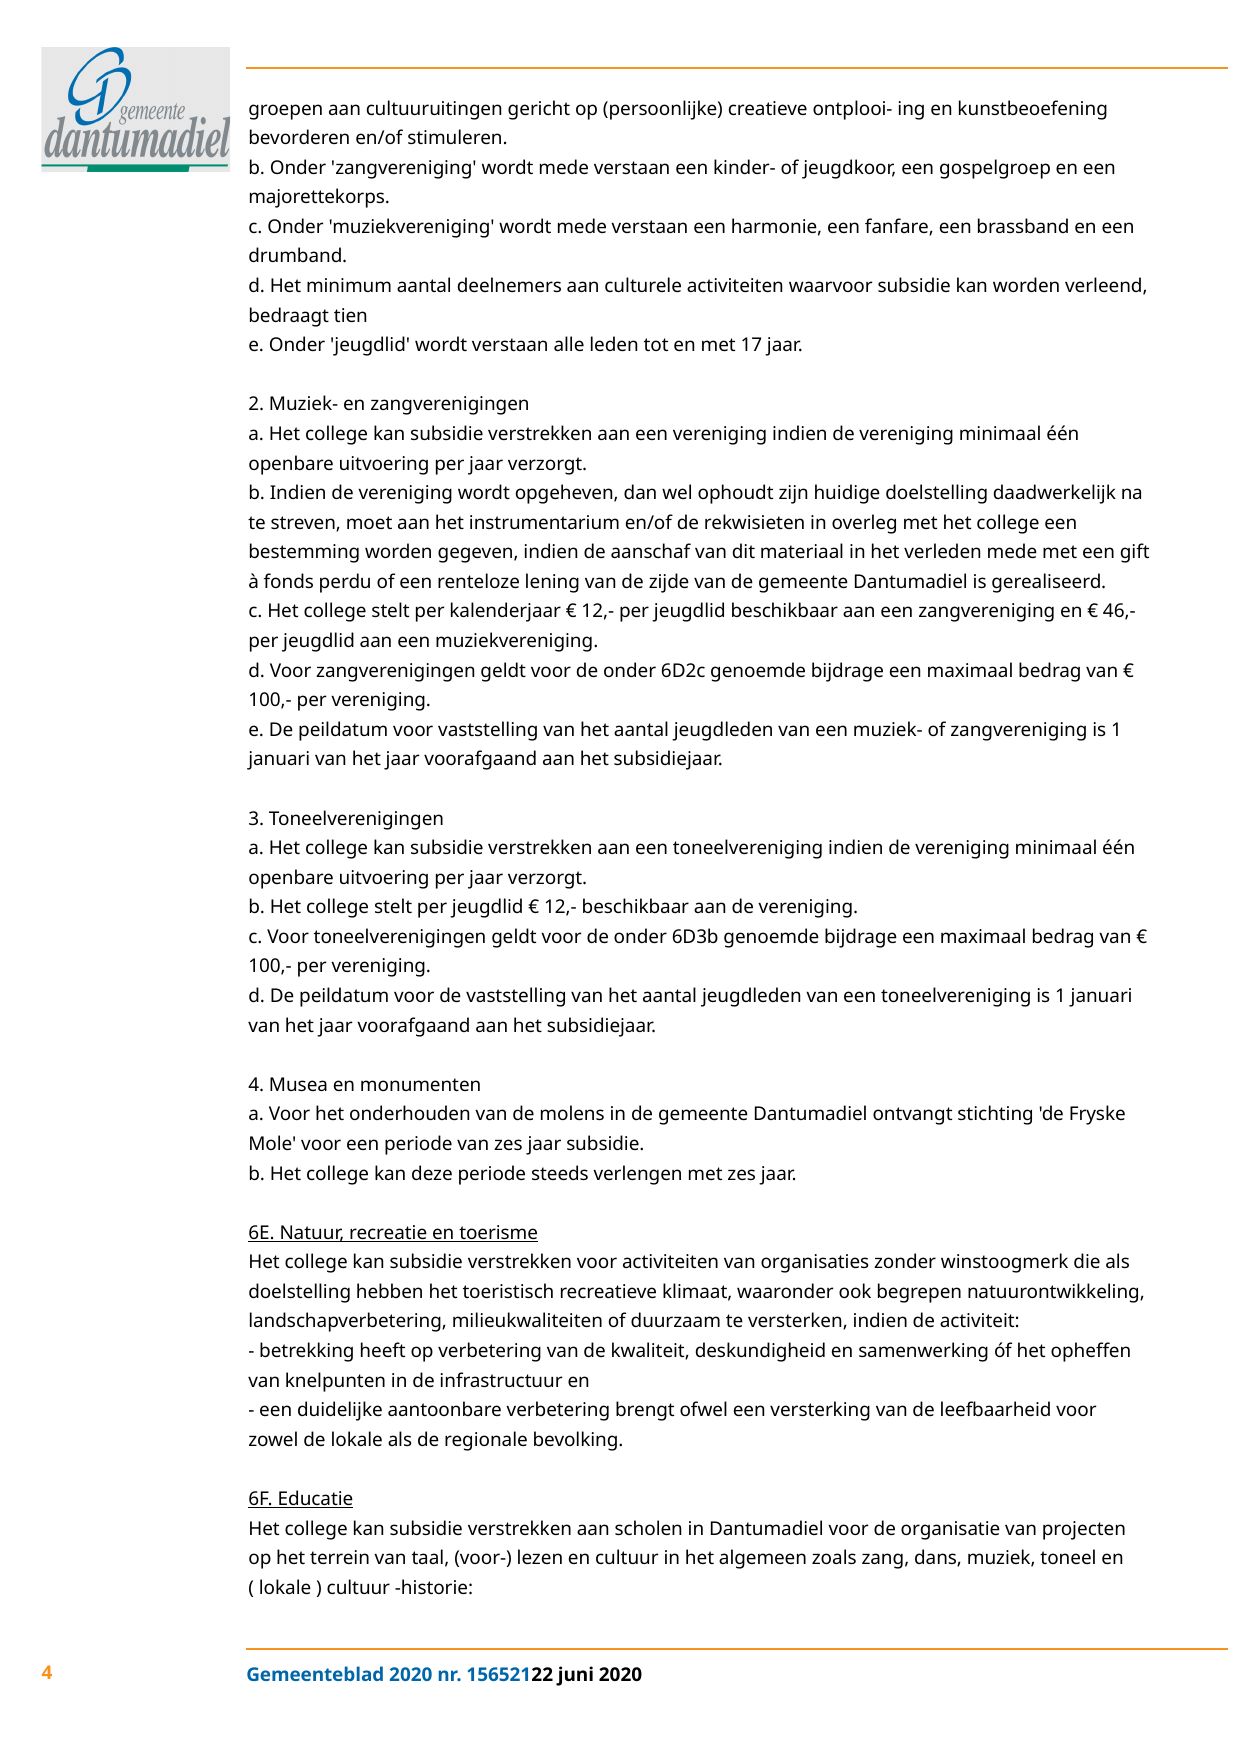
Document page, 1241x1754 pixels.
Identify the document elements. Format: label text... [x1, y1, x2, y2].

text a. Voor het onderhouden van de molens in de gemeente Dantumadiel ontvangt stichting 'de Fryske Mole' voor een periode van zes jaar subsidie. [248, 1101, 1152, 1156]
text e. De peildatum voor vaststelling van het aantal jeugdleden van een muziek- of zangvereniging is 1 januari van het jaar voorafgaand aan het subsidiejaar. [248, 716, 1152, 771]
text 3. Toneelverenigingen [248, 805, 1152, 831]
text d. De peildatum voor de vaststelling van het aantal jeugdleden van een toneelvereniging is 1 januari van het jaar voorafgaand aan het subsidiejaar. [248, 982, 1152, 1038]
text - een duidelijke aantoonbare verbetering brengt ofwel een versterking van de leefbaarheid voor zowel de lokale als de regionale bevolking. [248, 1396, 1152, 1452]
text a. Het college kan subsidie verstrekken aan een toneelvereniging indien de vereniging minimaal één openbare uitvoering per jaar verzorgt. [248, 834, 1152, 890]
text a. Het college kan subsidie verstrekken aan een vereniging indien de vereniging minimaal één openbare uitvoering per jaar verzorgt. [248, 420, 1152, 476]
text - betrekking heeft op verbetering van de kwaliteit, deskundigheid en samenwerking óf het opheffen van knelpunten in de infrastructuur en [248, 1337, 1152, 1393]
picture [41, 47, 231, 172]
text e. Onder 'jeugdlid' wordt verstaan alle leden tot en met 17 jaar. [248, 331, 1152, 357]
text 6E. Natuur, recreatie en toerisme [248, 1219, 1152, 1245]
text groepen aan cultuuruitingen gericht op (persoonlijke) creatieve ontplooi- ing en kunstbeoefening bevorderen en/of stimuleren. [248, 95, 1152, 150]
text d. Het minimum aantal deelnemers aan culturele activiteiten waarvoor subsidie kan worden verleend, bedraagt tien [248, 272, 1152, 328]
text Het college kan subsidie verstrekken aan scholen in Dantumadiel voor de organisatie van projecten op het terrein van taal, (voor-) lezen en cultuur in het algemeen zoals zang, dans, muziek, toneel en ( lokale ) cultuur -historie: [248, 1515, 1152, 1600]
text c. Voor toneelverenigingen geldt voor de onder 6D3b genoemde bijdrage een maximaal bedrag van € 100,- per vereniging. [248, 923, 1152, 978]
text b. Het college kan deze periode steeds verlengen met zes jaar. [248, 1160, 1152, 1186]
text 4. Musea en monumenten [248, 1071, 1152, 1097]
text b. Onder 'zangvereniging' wordt mede verstaan een kinder- of jeugdkoor, een gospelgroep en een majorettekorps. [248, 154, 1152, 209]
text Het college kan subsidie verstrekken voor activiteiten van organisaties zonder winstoogmerk die als doelstelling hebben het toeristisch recreatieve klimaat, waaronder ook begrepen natuurontwikkeling, landschapverbetering, milieukwaliteiten of duurzaam te versterken, indien de activiteit: [248, 1248, 1152, 1333]
text b. Het college stelt per jeugdlid € 12,- beschikbaar aan de vereniging. [248, 893, 1152, 919]
text d. Voor zangverenigingen geldt voor de onder 6D2c genoemde bijdrage een maximaal bedrag van € 100,- per vereniging. [248, 657, 1152, 712]
text c. Het college stelt per kalenderjaar € 12,- per jeugdlid beschikbaar aan een zangvereniging en € 46,- per jeugdlid aan een muziekvereniging. [248, 598, 1152, 653]
text b. Indien de vereniging wordt opgeheven, dan wel ophoudt zijn huidige doelstelling daadwerkelijk na te streven, moet aan het instrumentarium en/of de rekwisieten in overleg met het college een bestemming worden gegeven, indien de aanschaf van dit materiaal in het verleden mede met een gift à fonds perdu of een renteloze lening van de zijde van de gemeente Dantumadiel is gerealiseerd. [248, 479, 1152, 594]
text 2. Muziek- en zangverenigingen [248, 391, 1152, 416]
text 6F. Educatie [248, 1485, 1152, 1511]
text c. Onder 'muziekvereniging' wordt mede verstaan een harmonie, een fanfare, een brassband en een drumband. [248, 213, 1152, 268]
